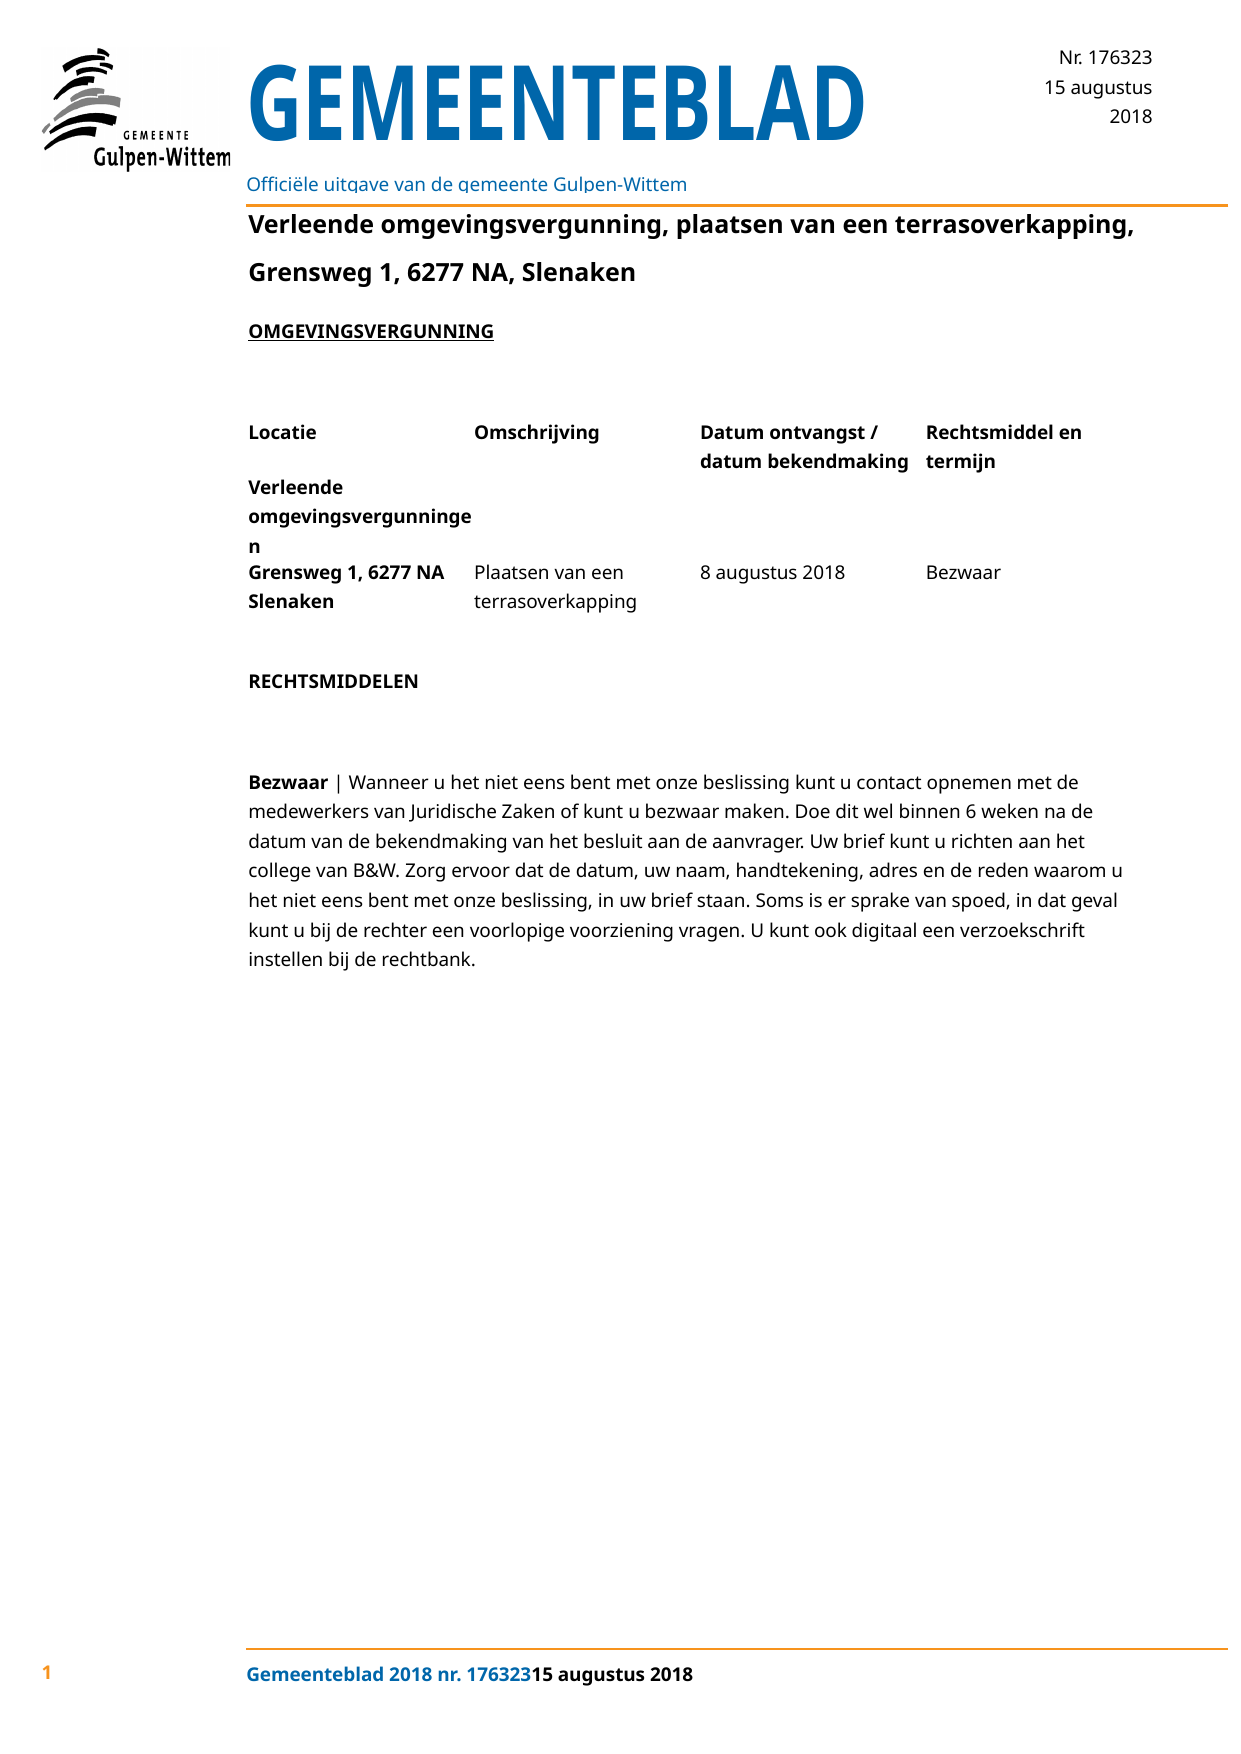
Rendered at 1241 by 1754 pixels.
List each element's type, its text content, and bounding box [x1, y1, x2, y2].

table_cell Verleende omgevingsvergunningen [248, 474, 474, 559]
text OMGEVINGSVERGUNNING [248, 318, 1152, 344]
table_header Omschrijving [474, 419, 700, 474]
text RECHTSMIDDELEN [248, 668, 1152, 694]
table_cell [474, 474, 700, 559]
table_cell Plaatsen van een terrasoverkapping [474, 559, 700, 614]
text Bezwaar | Wanneer u het niet eens bent met onze beslissing kunt u contact opnemen met de medewerkers van Juridische Zaken of kunt u bezwaar maken. Doe dit wel binnen 6 weken na de datum van de bekendmaking van het besluit aan de aanvrager. Uw brief kunt u richten aan het college van B&W. Zorg ervoor dat de datum, uw naam, handtekening, adres en de reden waarom u het niet eens bent met onze beslissing, in uw brief staan. Soms is er sprake van spoed, in dat geval kunt u bij de rechter een voorlopige voorziening vragen. U kunt ook digitaal een verzoekschrift instellen bij de rechtbank. [248, 769, 1152, 972]
picture [41, 47, 231, 172]
table_cell Grensweg 1, 6277 NA Slenaken [248, 559, 474, 614]
table_cell [700, 474, 926, 559]
table_header Datum ontvangst / datum bekendmaking [700, 419, 926, 474]
table_cell 8 augustus 2018 [700, 559, 926, 614]
table_cell [926, 474, 1152, 559]
text Verleende omgevingsvergunning, plaatsen van een terrasoverkapping, Grensweg 1, 6277 NA, Slenaken [248, 207, 1152, 288]
table_cell Bezwaar [926, 559, 1152, 614]
table_header Rechtsmiddel en termijn [926, 419, 1152, 474]
table_header Locatie [248, 419, 474, 474]
